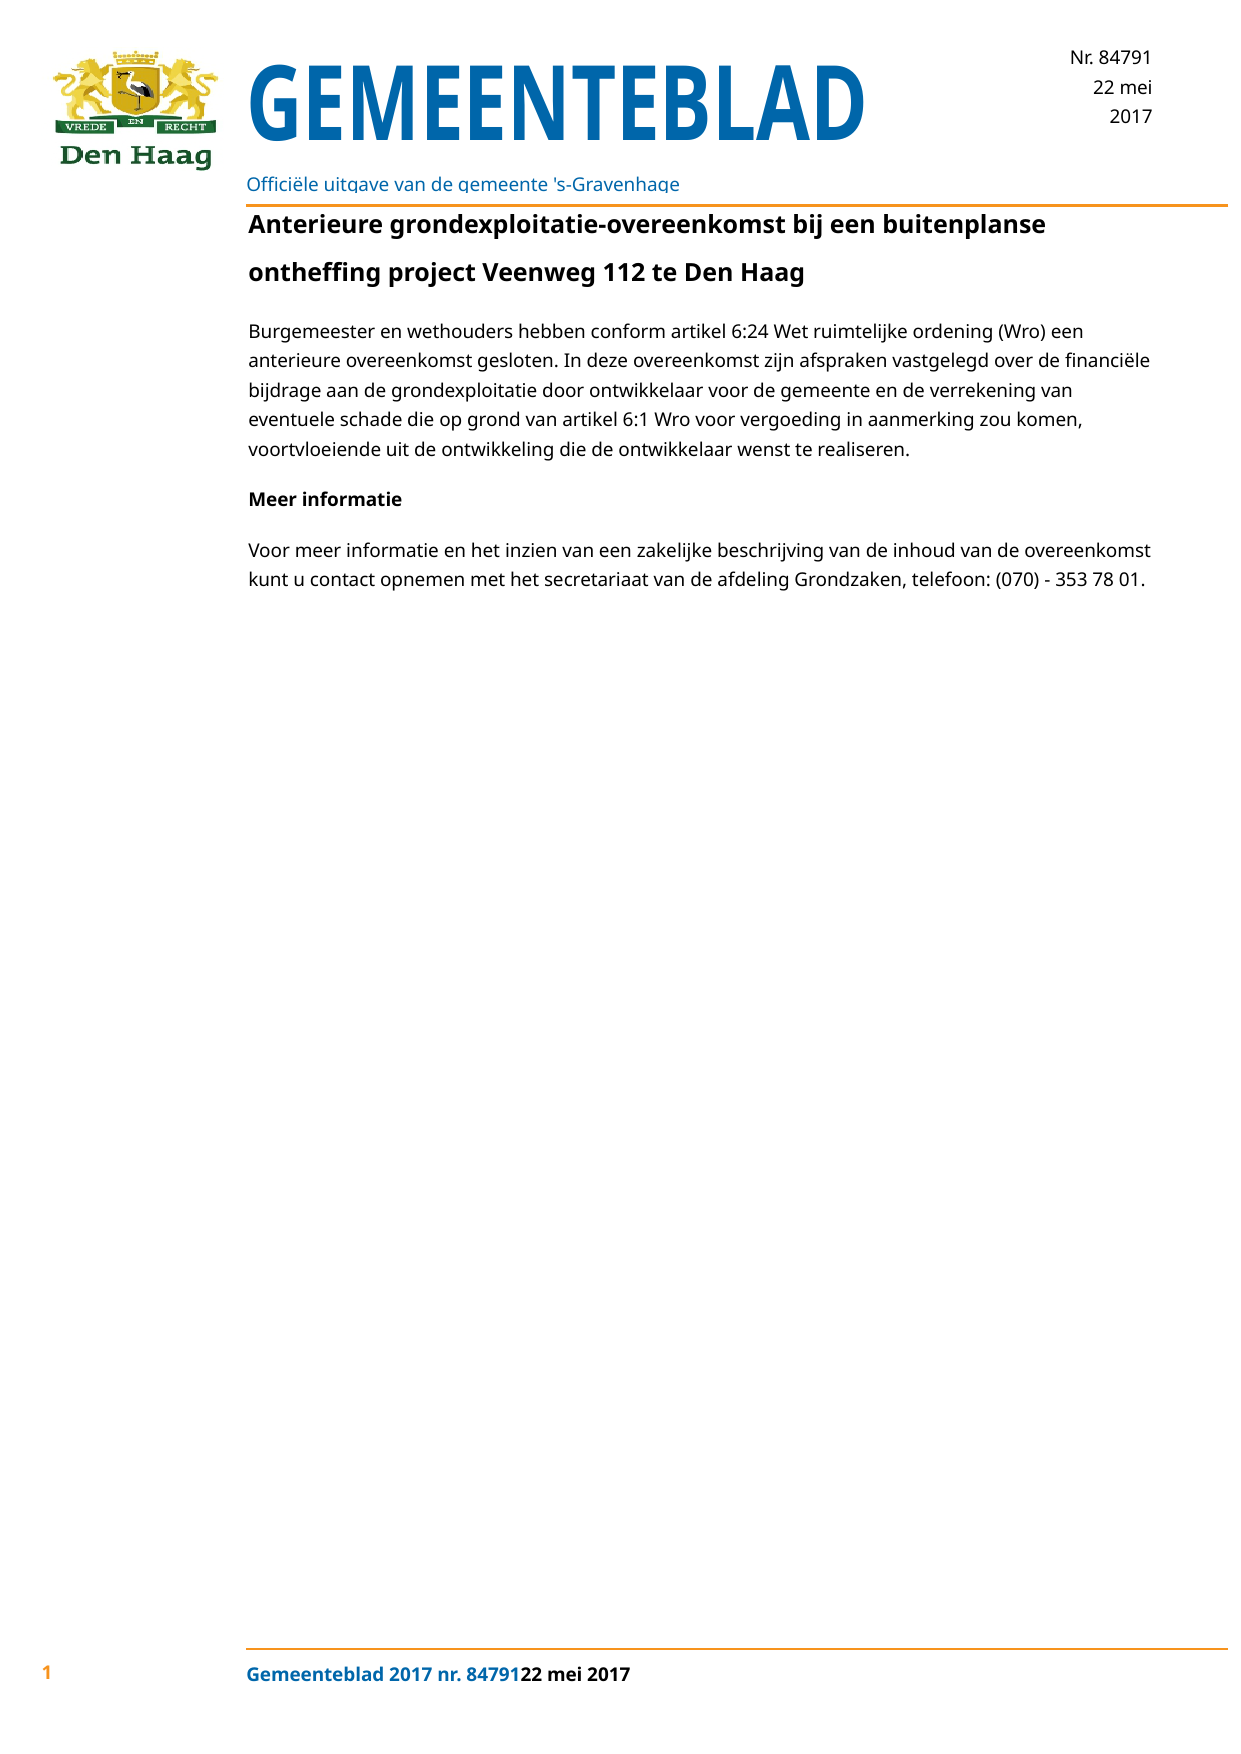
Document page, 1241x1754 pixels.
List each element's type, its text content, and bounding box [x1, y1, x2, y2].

picture [41, 47, 231, 172]
text Anterieure grondexploitatie-overeenkomst bij een buitenplanse ontheffing project Veenweg 112 te Den Haag [248, 207, 1152, 288]
text Meer informatie [248, 487, 1152, 512]
text Voor meer informatie en het inzien van een zakelijke beschrijving van de inhoud van de overeenkomst kunt u contact opnemen met het secretariaat van de afdeling Grondzaken, telefoon: (070) - 353 78 01. [248, 537, 1152, 592]
text Burgemeester en wethouders hebben conform artikel 6:24 Wet ruimtelijke ordening (Wro) een anterieure overeenkomst gesloten. In deze overeenkomst zijn afspraken vastgelegd over de financiële bijdrage aan de grondexploitatie door ontwikkelaar voor de gemeente en de verrekening van eventuele schade die op grond van artikel 6:1 Wro voor vergoeding in aanmerking zou komen, voortvloeiende uit de ontwikkeling die de ontwikkelaar wenst te realiseren. [248, 318, 1152, 462]
